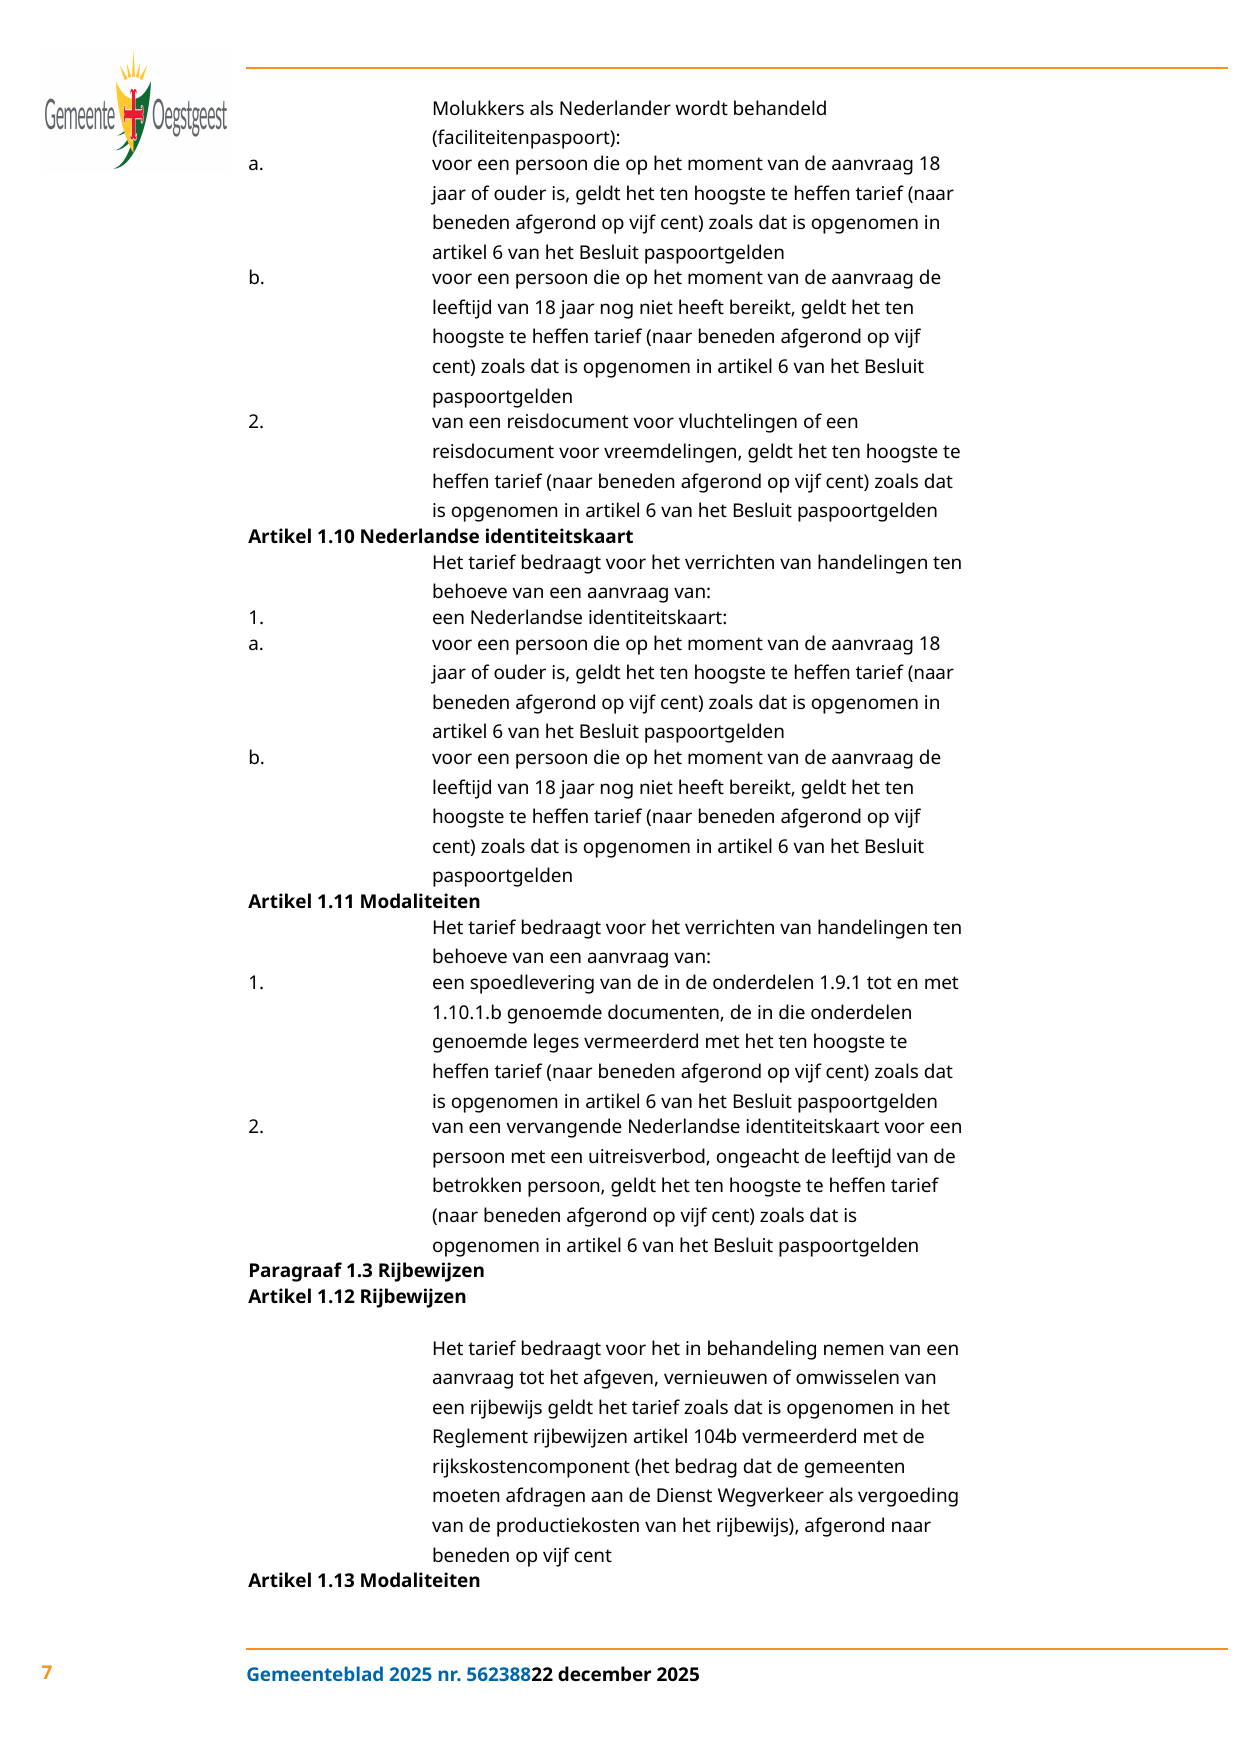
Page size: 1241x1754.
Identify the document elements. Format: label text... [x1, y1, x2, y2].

table_cell van een vervangende Nederlandse identiteitskaart voor een persoon met een uitreisverbod, ongeacht de leeftijd van de betrokken persoon, geldt het ten hoogste te heffen tarief (naar beneden afgerond op vijf cent) zoals dat is opgenomen in artikel 6 van het Besluit paspoortgelden [432, 1114, 968, 1258]
table_cell Het tarief bedraagt voor het in behandeling nemen van een aanvraag tot het afgeven, vernieuwen of omwisselen van een rijbewijs geldt het tarief zoals dat is opgenomen in het Reglement rijbewijzen artikel 104b vermeerderd met de rijkskostencomponent (het bedrag dat de gemeenten moeten afdragen aan de Dienst Wegverkeer als vergoeding van de productiekosten van het rijbewijs), afgerond naar beneden op vijf cent [432, 1335, 968, 1568]
table_cell 1. [248, 604, 432, 630]
table_cell [968, 970, 1152, 1113]
table_cell Paragraaf 1.3 Rijbewijzen [248, 1258, 1152, 1283]
picture [41, 47, 231, 172]
table_cell een spoedlevering van de in de onderdelen 1.9.1 tot en met 1.10.1.b genoemde documenten, de in die onderdelen genoemde leges vermeerderd met het ten hoogste te heffen tarief (naar beneden afgerond op vijf cent) zoals dat is opgenomen in artikel 6 van het Besluit paspoortgelden [432, 970, 968, 1113]
table_cell [968, 265, 1152, 409]
table_cell 2. [248, 409, 432, 523]
table_cell b. [248, 744, 432, 888]
table_cell 2. [248, 1114, 432, 1258]
table_cell [248, 1309, 432, 1335]
table_cell [968, 914, 1152, 969]
table_cell [968, 630, 1152, 744]
table_cell een Nederlandse identiteitskaart: [432, 604, 968, 630]
table_cell [968, 1114, 1152, 1258]
table_cell Molukkers als Nederlander wordt behandeld (faciliteitenpaspoort): [432, 95, 968, 150]
table_cell Artikel 1.12 Rijbewijzen [248, 1283, 1152, 1309]
table_cell Artikel 1.13 Modaliteiten [248, 1568, 1152, 1593]
table_cell voor een persoon die op het moment van de aanvraag de leeftijd van 18 jaar nog niet heeft bereikt, geldt het ten hoogste te heffen tarief (naar beneden afgerond op vijf cent) zoals dat is opgenomen in artikel 6 van het Besluit paspoortgelden [432, 265, 968, 409]
table_cell [968, 1309, 1152, 1335]
table_cell [968, 409, 1152, 523]
table_cell Het tarief bedraagt voor het verrichten van handelingen ten behoeve van een aanvraag van: [432, 549, 968, 604]
table_cell Artikel 1.10 Nederlandse identiteitskaart [248, 523, 1152, 549]
table_cell [968, 604, 1152, 630]
table_cell [968, 1335, 1152, 1568]
table_cell voor een persoon die op het moment van de aanvraag 18 jaar of ouder is, geldt het ten hoogste te heffen tarief (naar beneden afgerond op vijf cent) zoals dat is opgenomen in artikel 6 van het Besluit paspoortgelden [432, 150, 968, 264]
table_cell Het tarief bedraagt voor het verrichten van handelingen ten behoeve van een aanvraag van: [432, 914, 968, 969]
table_cell van een reisdocument voor vluchtelingen of een reisdocument voor vreemdelingen, geldt het ten hoogste te heffen tarief (naar beneden afgerond op vijf cent) zoals dat is opgenomen in artikel 6 van het Besluit paspoortgelden [432, 409, 968, 523]
table_cell [432, 1309, 968, 1335]
table_cell 1. [248, 970, 432, 1113]
table_cell a. [248, 630, 432, 744]
table_cell voor een persoon die op het moment van de aanvraag 18 jaar of ouder is, geldt het ten hoogste te heffen tarief (naar beneden afgerond op vijf cent) zoals dat is opgenomen in artikel 6 van het Besluit paspoortgelden [432, 630, 968, 744]
table_cell [248, 914, 432, 969]
table_cell [968, 150, 1152, 264]
table_cell [248, 95, 432, 150]
table_cell [968, 95, 1152, 150]
table_cell [968, 744, 1152, 888]
table_cell voor een persoon die op het moment van de aanvraag de leeftijd van 18 jaar nog niet heeft bereikt, geldt het ten hoogste te heffen tarief (naar beneden afgerond op vijf cent) zoals dat is opgenomen in artikel 6 van het Besluit paspoortgelden [432, 744, 968, 888]
table_cell Artikel 1.11 Modaliteiten [248, 889, 1152, 914]
table_cell [248, 549, 432, 604]
table_cell b. [248, 265, 432, 409]
table_cell a. [248, 150, 432, 264]
table_cell [248, 1335, 432, 1568]
table_cell [968, 549, 1152, 604]
